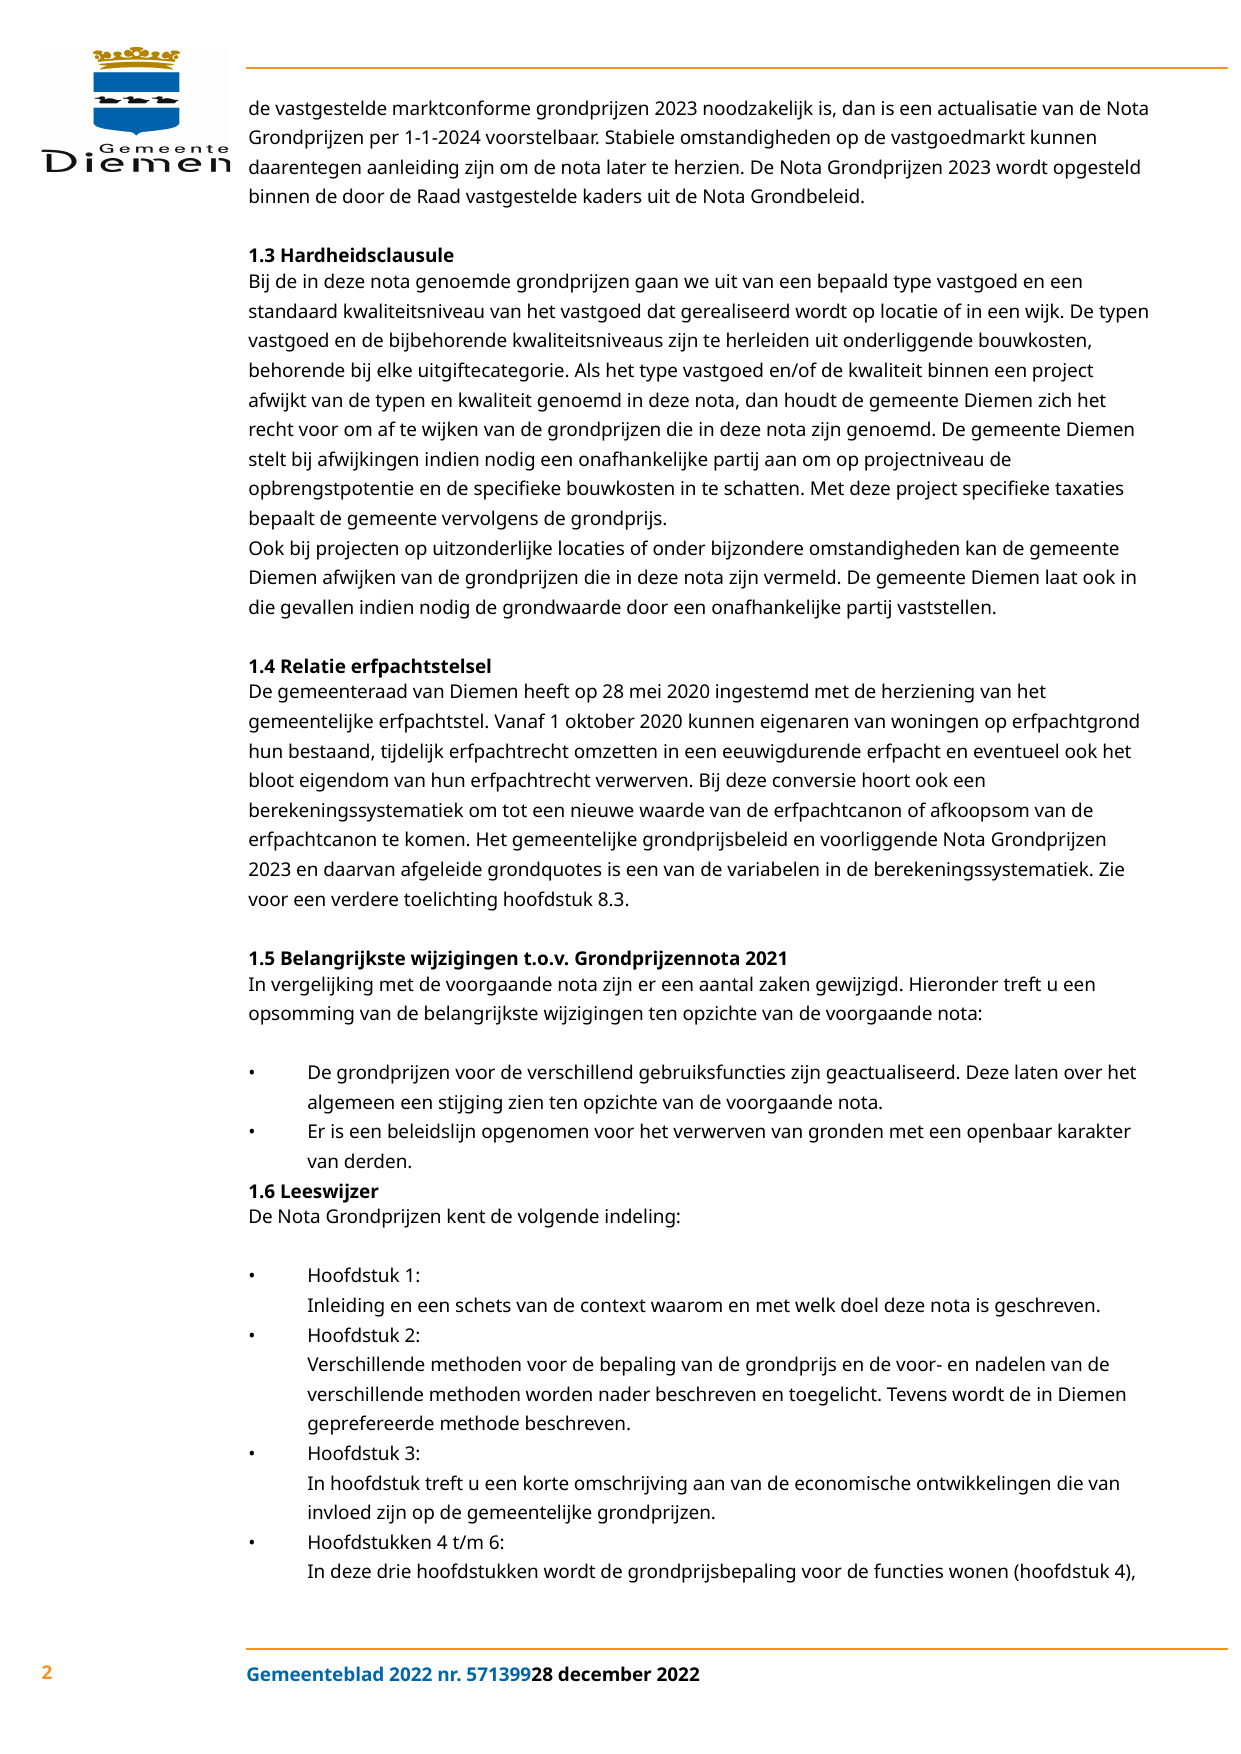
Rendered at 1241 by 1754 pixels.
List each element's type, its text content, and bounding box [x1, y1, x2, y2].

list Er is een beleidslijn opgenomen voor het verwerven van gronden met een openbaar karakter van derden. [248, 1119, 1152, 1174]
list Hoofdstukken 4 t/m 6: [248, 1529, 1152, 1555]
text 1.5 Belangrijkste wijzigingen t.o.v. Grondprijzennota 2021 [248, 945, 1152, 971]
text In vergelijking met de voorgaande nota zijn er een aantal zaken gewijzigd. Hieronder treft u een opsomming van de belangrijkste wijzigingen ten opzichte van de voorgaande nota: [248, 971, 1152, 1026]
text De gemeenteraad van Diemen heeft op 28 mei 2020 ingestemd met de herziening van het gemeentelijke erfpachtstel. Vanaf 1 oktober 2020 kunnen eigenaren van woningen op erfpachtgrond hun bestaand, tijdelijk erfpachtrecht omzetten in een eeuwigdurende erfpacht en eventueel ook het bloot eigendom van hun erfpachtrecht verwerven. Bij deze conversie hoort ook een berekeningssystematiek om tot een nieuwe waarde van de erfpachtcanon of afkoopsom van de erfpachtcanon te komen. Het gemeentelijke grondprijsbeleid en voorliggende Nota Grondprijzen 2023 en daarvan afgeleide grondquotes is een van de variabelen in de berekeningssystematiek. Zie voor een verdere toelichting hoofdstuk 8.3. [248, 679, 1152, 912]
text Ook bij projecten op uitzonderlijke locaties of onder bijzondere omstandigheden kan de gemeente Diemen afwijken van de grondprijzen die in deze nota zijn vermeld. De gemeente Diemen laat ook in die gevallen indien nodig de grondwaarde door een onafhankelijke partij vaststellen. [248, 535, 1152, 619]
text 1.4 Relatie erfpachtstelsel [248, 653, 1152, 679]
text 1.6 Leeswijzer [248, 1178, 1152, 1203]
picture [41, 47, 231, 172]
list In deze drie hoofdstukken wordt de grondprijsbepaling voor de functies wonen (hoofdstuk 4), [248, 1558, 1152, 1584]
list Hoofdstuk 3: [248, 1440, 1152, 1466]
text de vastgestelde marktconforme grondprijzen 2023 noodzakelijk is, dan is een actualisatie van de Nota Grondprijzen per 1-1-2024 voorstelbaar. Stabiele omstandigheden op de vastgoedmarkt kunnen daarentegen aanleiding zijn om de nota later te herzien. De Nota Grondprijzen 2023 wordt opgesteld binnen de door de Raad vastgestelde kaders uit de Nota Grondbeleid. [248, 95, 1152, 209]
list Hoofdstuk 2: [248, 1322, 1152, 1348]
list Verschillende methoden voor de bepaling van de grondprijs en de voor- en nadelen van de verschillende methoden worden nader beschreven en toegelicht. Tevens wordt de in Diemen geprefereerde methode beschreven. [248, 1351, 1152, 1436]
text Bij de in deze nota genoemde grondprijzen gaan we uit van een bepaald type vastgoed en een standaard kwaliteitsniveau van het vastgoed dat gerealiseerd wordt op locatie of in een wijk. De typen vastgoed en de bijbehorende kwaliteitsniveaus zijn te herleiden uit onderliggende bouwkosten, behorende bij elke uitgiftecategorie. Als het type vastgoed en/of de kwaliteit binnen een project afwijkt van de typen en kwaliteit genoemd in deze nota, dan houdt de gemeente Diemen zich het recht voor om af te wijken van de grondprijzen die in deze nota zijn genoemd. De gemeente Diemen stelt bij afwijkingen indien nodig een onafhankelijke partij aan om op projectniveau de opbrengstpotentie en de specifieke bouwkosten in te schatten. Met deze project specifieke taxaties bepaalt de gemeente vervolgens de grondprijs. [248, 268, 1152, 531]
list In hoofdstuk treft u een korte omschrijving aan van de economische ontwikkelingen die van invloed zijn op de gemeentelijke grondprijzen. [248, 1470, 1152, 1525]
list Hoofdstuk 1: [248, 1263, 1152, 1288]
list De grondprijzen voor de verschillend gebruiksfuncties zijn geactualiseerd. Deze laten over het algemeen een stijging zien ten opzichte van de voorgaande nota. [248, 1059, 1152, 1115]
list Inleiding en een schets van de context waarom en met welk doel deze nota is geschreven. [248, 1292, 1152, 1318]
text De Nota Grondprijzen kent de volgende indeling: [248, 1203, 1152, 1229]
text 1.3 Hardheidsclausule [248, 243, 1152, 268]
